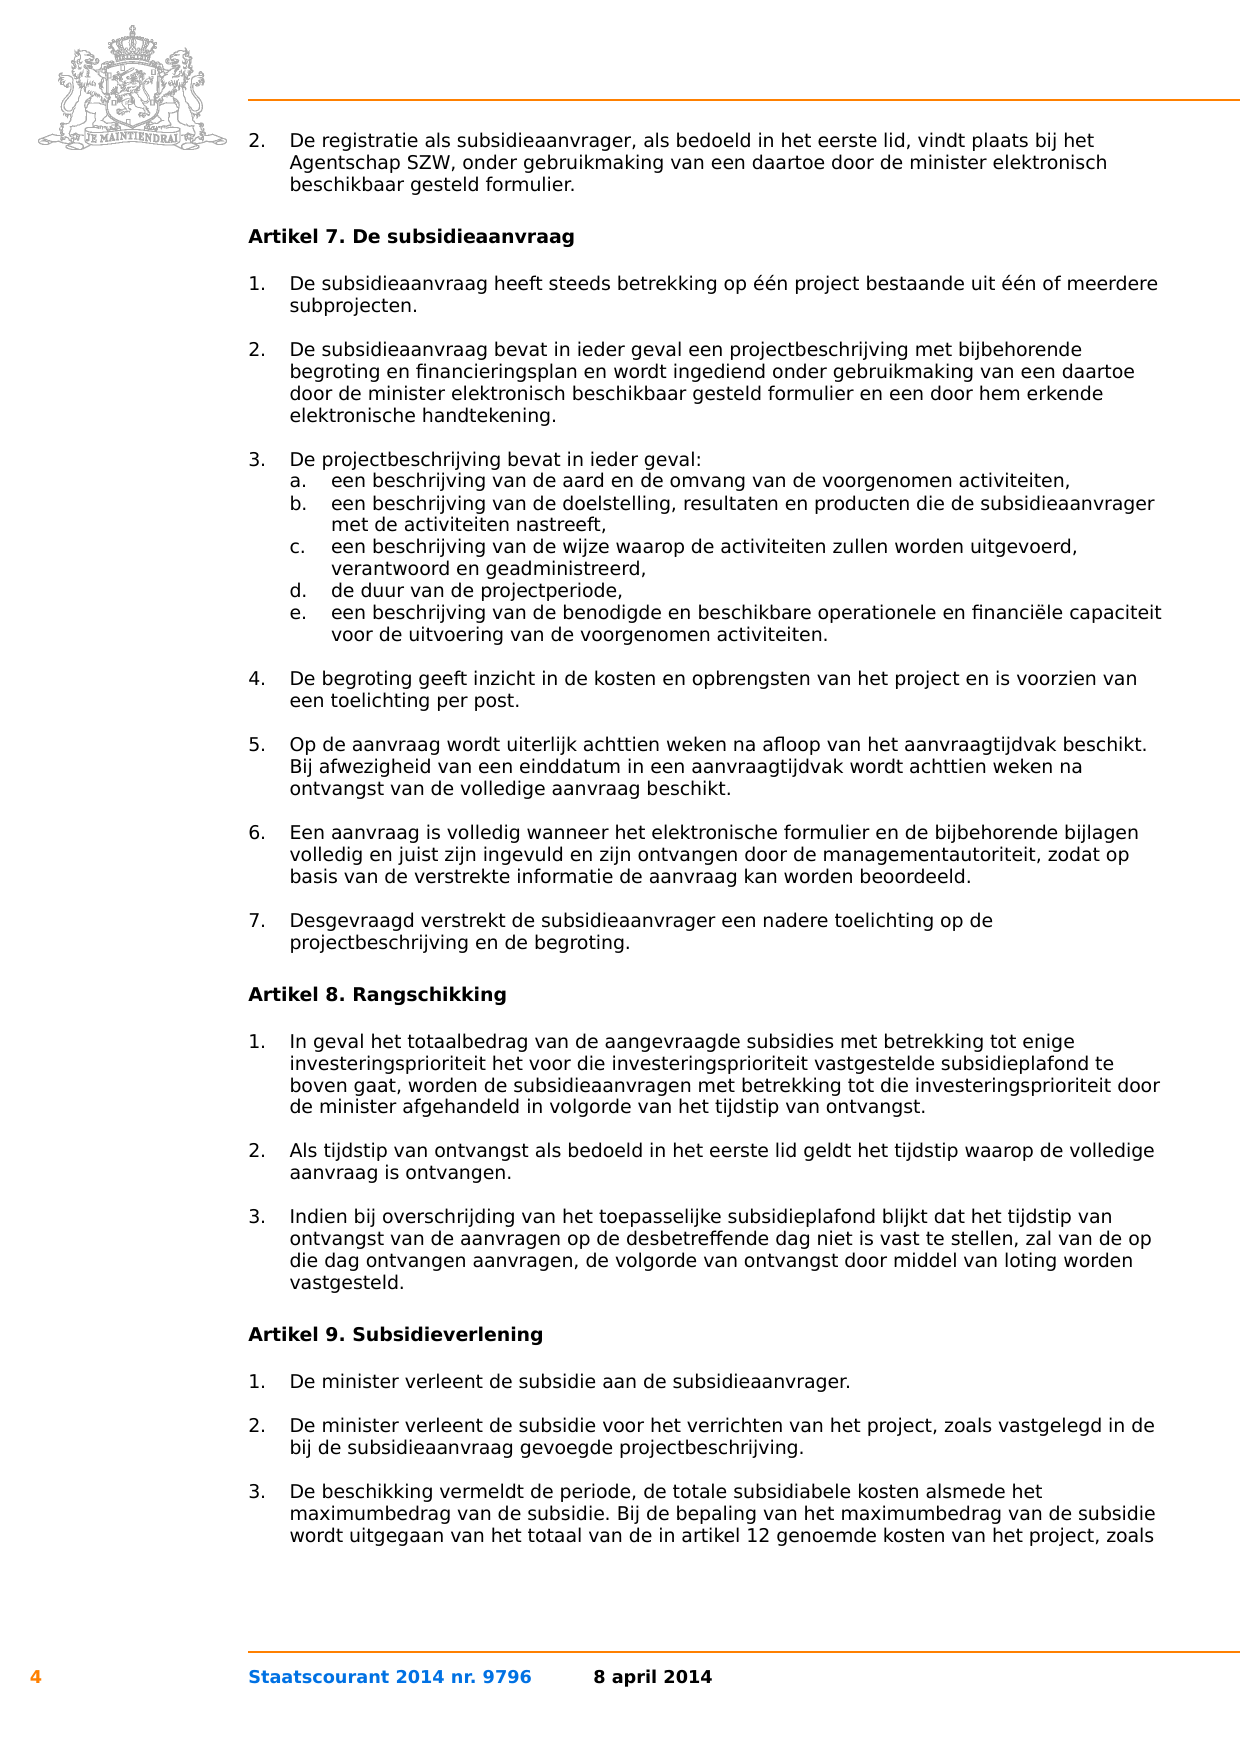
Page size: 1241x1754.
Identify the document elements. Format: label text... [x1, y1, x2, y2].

text 3. De beschikking vermeldt de periode, de totale subsidiabele kosten alsmede het maximumbedrag van de subsidie. Bij de bepaling van het maximumbedrag van de subsidie wordt uitgegaan van het totaal van de in artikel 12 genoemde kosten van het project, zoals [248, 1481, 1163, 1547]
text 7. Desgevraagd verstrekt de subsidieaanvrager een nadere toelichting op de projectbeschrijving en de begroting. [248, 909, 1163, 953]
text a. een beschrijving van de aard en de omvang van de voorgenomen activiteiten, [289, 470, 1163, 492]
subtitle Artikel 9. Subsidieverlening [248, 1324, 1163, 1346]
text b. een beschrijving van de doelstelling, resultaten en producten die de subsidieaanvrager met de activiteiten nastreeft, [289, 492, 1163, 536]
text 4. De begroting geeft inzicht in de kosten en opbrengsten van het project en is voorzien van een toelichting per post. [248, 668, 1163, 712]
subtitle Artikel 8. Rangschikking [248, 983, 1163, 1006]
text e. een beschrijving van de benodigde en beschikbare operationele en financiële capaciteit voor de uitvoering van de voorgenomen activiteiten. [289, 602, 1163, 646]
text 2. De minister verleent de subsidie voor het verrichten van het project, zoals vastgelegd in de bij de subsidieaanvraag gevoegde projectbeschrijving. [248, 1415, 1163, 1459]
picture [38, 25, 227, 150]
text 3. Indien bij overschrijding van het toepasselijke subsidieplafond blijkt dat het tijdstip van ontvangst van de aanvragen op de desbetreffende dag niet is vast te stellen, zal van de op die dag ontvangen aanvragen, de volgorde van ontvangst door middel van loting worden vastgesteld. [248, 1206, 1163, 1294]
text c. een beschrijving van de wijze waarop de activiteiten zullen worden uitgevoerd, verantwoord en geadministreerd, [289, 536, 1163, 580]
text 1. In geval het totaalbedrag van de aangevraagde subsidies met betrekking tot enige investeringsprioriteit het voor die investeringsprioriteit vastgestelde subsidieplafond te boven gaat, worden de subsidieaanvragen met betrekking tot die investeringsprioriteit door de minister afgehandeld in volgorde van het tijdstip van ontvangst. [248, 1031, 1163, 1118]
text d. de duur van de projectperiode, [289, 580, 1163, 602]
text 2. De subsidieaanvraag bevat in ieder geval een projectbeschrijving met bijbehorende begroting en financieringsplan en wordt ingediend onder gebruikmaking van een daartoe door de minister elektronisch beschikbaar gesteld formulier en een door hem erkende elektronische handtekening. [248, 339, 1163, 427]
text 2. Als tijdstip van ontvangst als bedoeld in het eerste lid geldt het tijdstip waarop de volledige aanvraag is ontvangen. [248, 1140, 1163, 1184]
text 1. De subsidieaanvraag heeft steeds betrekking op één project bestaande uit één of meerdere subprojecten. [248, 273, 1163, 317]
text 5. Op de aanvraag wordt uiterlijk achttien weken na afloop van het aanvraagtijdvak beschikt. Bij afwezigheid van een einddatum in een aanvraagtijdvak wordt achttien weken na ontvangst van de volledige aanvraag beschikt. [248, 734, 1163, 800]
text 2. De registratie als subsidieaanvrager, als bedoeld in het eerste lid, vindt plaats bij het Agentschap SZW, onder gebruikmaking van een daartoe door de minister elektronisch beschikbaar gesteld formulier. [248, 130, 1163, 196]
subtitle Artikel 7. De subsidieaanvraag [248, 226, 1163, 248]
text 3. De projectbeschrijving bevat in ieder geval: [248, 448, 1163, 470]
text 6. Een aanvraag is volledig wanneer het elektronische formulier en de bijbehorende bijlagen volledig en juist zijn ingevuld en zijn ontvangen door de managementautoriteit, zodat op basis van de verstrekte informatie de aanvraag kan worden beoordeeld. [248, 822, 1163, 888]
text 1. De minister verleent de subsidie aan de subsidieaanvrager. [248, 1371, 1163, 1393]
